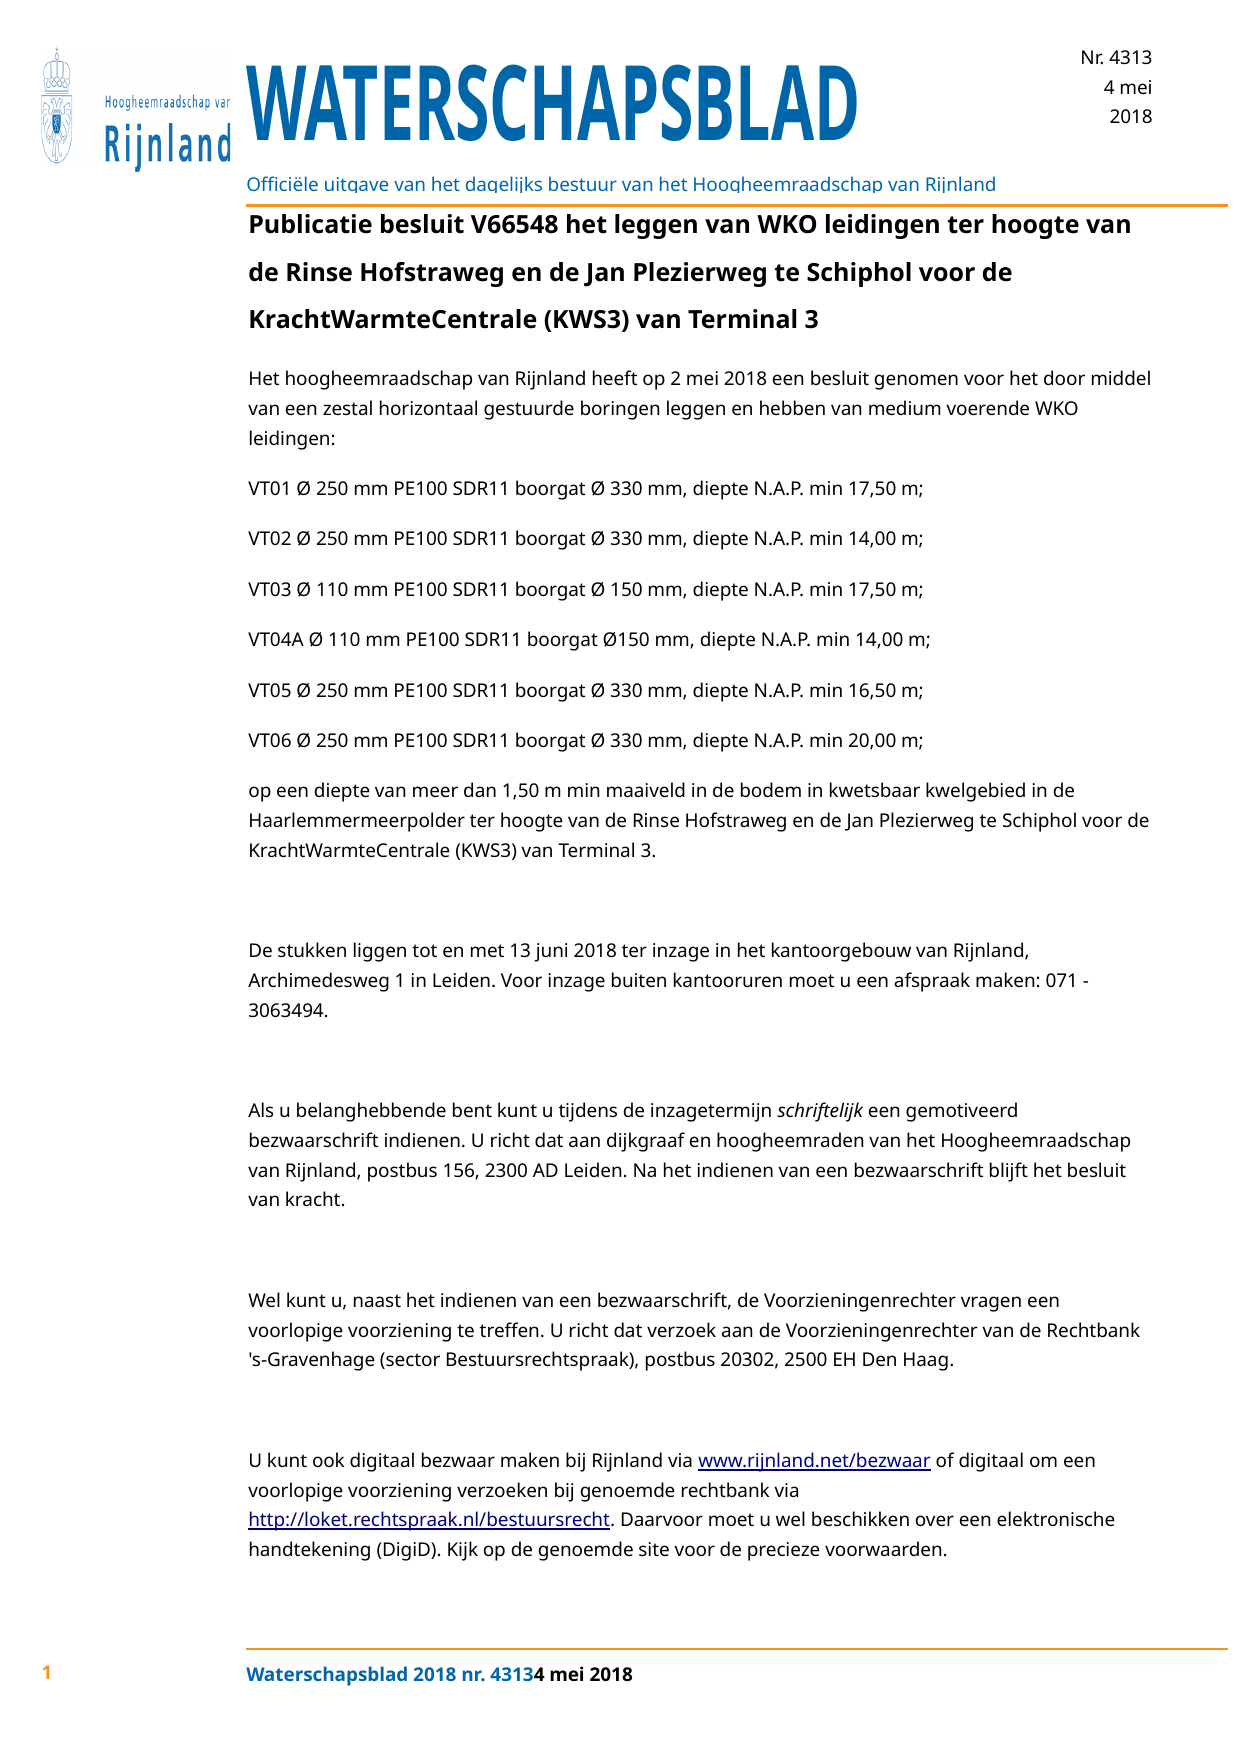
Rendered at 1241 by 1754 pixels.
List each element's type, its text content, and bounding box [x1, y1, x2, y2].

text op een diepte van meer dan 1,50 m min maaiveld in de bodem in kwetsbaar kwelgebied in de Haarlemmermeerpolder ter hoogte van de Rinse Hofstraweg en de Jan Plezierweg te Schiphol voor de KrachtWarmteCentrale (KWS3) van Terminal 3. [248, 778, 1152, 862]
text VT05 Ø 250 mm PE100 SDR11 boorgat Ø 330 mm, diepte N.A.P. min 16,50 m; [248, 677, 1152, 702]
text Wel kunt u, naast het indienen van een bezwaarschrift, de Voorzieningenrechter vragen een voorlopige voorziening te treffen. U richt dat verzoek aan de Voorzieningenrechter van de Rechtbank 's-Gravenhage (sector Bestuursrechtspraak), postbus 20302, 2500 EH Den Haag. [248, 1287, 1152, 1372]
text VT02 Ø 250 mm PE100 SDR11 boorgat Ø 330 mm, diepte N.A.P. min 14,00 m; [248, 526, 1152, 551]
picture [41, 47, 231, 172]
text Publicatie besluit V66548 het leggen van WKO leidingen ter hoogte van de Rinse Hofstraweg en de Jan Plezierweg te Schiphol voor de KrachtWarmteCentrale (KWS3) van Terminal 3 [248, 207, 1152, 336]
text VT06 Ø 250 mm PE100 SDR11 boorgat Ø 330 mm, diepte N.A.P. min 20,00 m; [248, 727, 1152, 753]
text Als u belanghebbende bent kunt u tijdens de inzagetermijn schriftelijk een gemotiveerd bezwaarschrift indienen. U richt dat aan dijkgraaf en hoogheemraden van het Hoogheemraadschap van Rijnland, postbus 156, 2300 AD Leiden. Na het indienen van een bezwaarschrift blijft het besluit van kracht. [248, 1098, 1152, 1212]
text Het hoogheemraadschap van Rijnland heeft op 2 mei 2018 een besluit genomen voor het door middel van een zestal horizontaal gestuurde boringen leggen en hebben van medium voerende WKO leidingen: [248, 366, 1152, 450]
text U kunt ook digitaal bezwaar maken bij Rijnland via www.rijnland.net/bezwaar of digitaal om een voorlopige voorziening verzoeken bij genoemde rechtbank via http://loket.rechtspraak.nl/bestuursrecht. Daarvoor moet u wel beschikken over een elektronische handtekening (DigiD). Kijk op de genoemde site voor de precieze voorwaarden. [248, 1447, 1152, 1562]
text VT01 Ø 250 mm PE100 SDR11 boorgat Ø 330 mm, diepte N.A.P. min 17,50 m; [248, 475, 1152, 501]
text VT03 Ø 110 mm PE100 SDR11 boorgat Ø 150 mm, diepte N.A.P. min 17,50 m; [248, 576, 1152, 602]
text VT04A Ø 110 mm PE100 SDR11 boorgat Ø150 mm, diepte N.A.P. min 14,00 m; [248, 626, 1152, 652]
text De stukken liggen tot en met 13 juni 2018 ter inzage in het kantoorgebouw van Rijnland, Archimedesweg 1 in Leiden. Voor inzage buiten kantooruren moet u een afspraak maken: 071 - 3063494. [248, 938, 1152, 1022]
